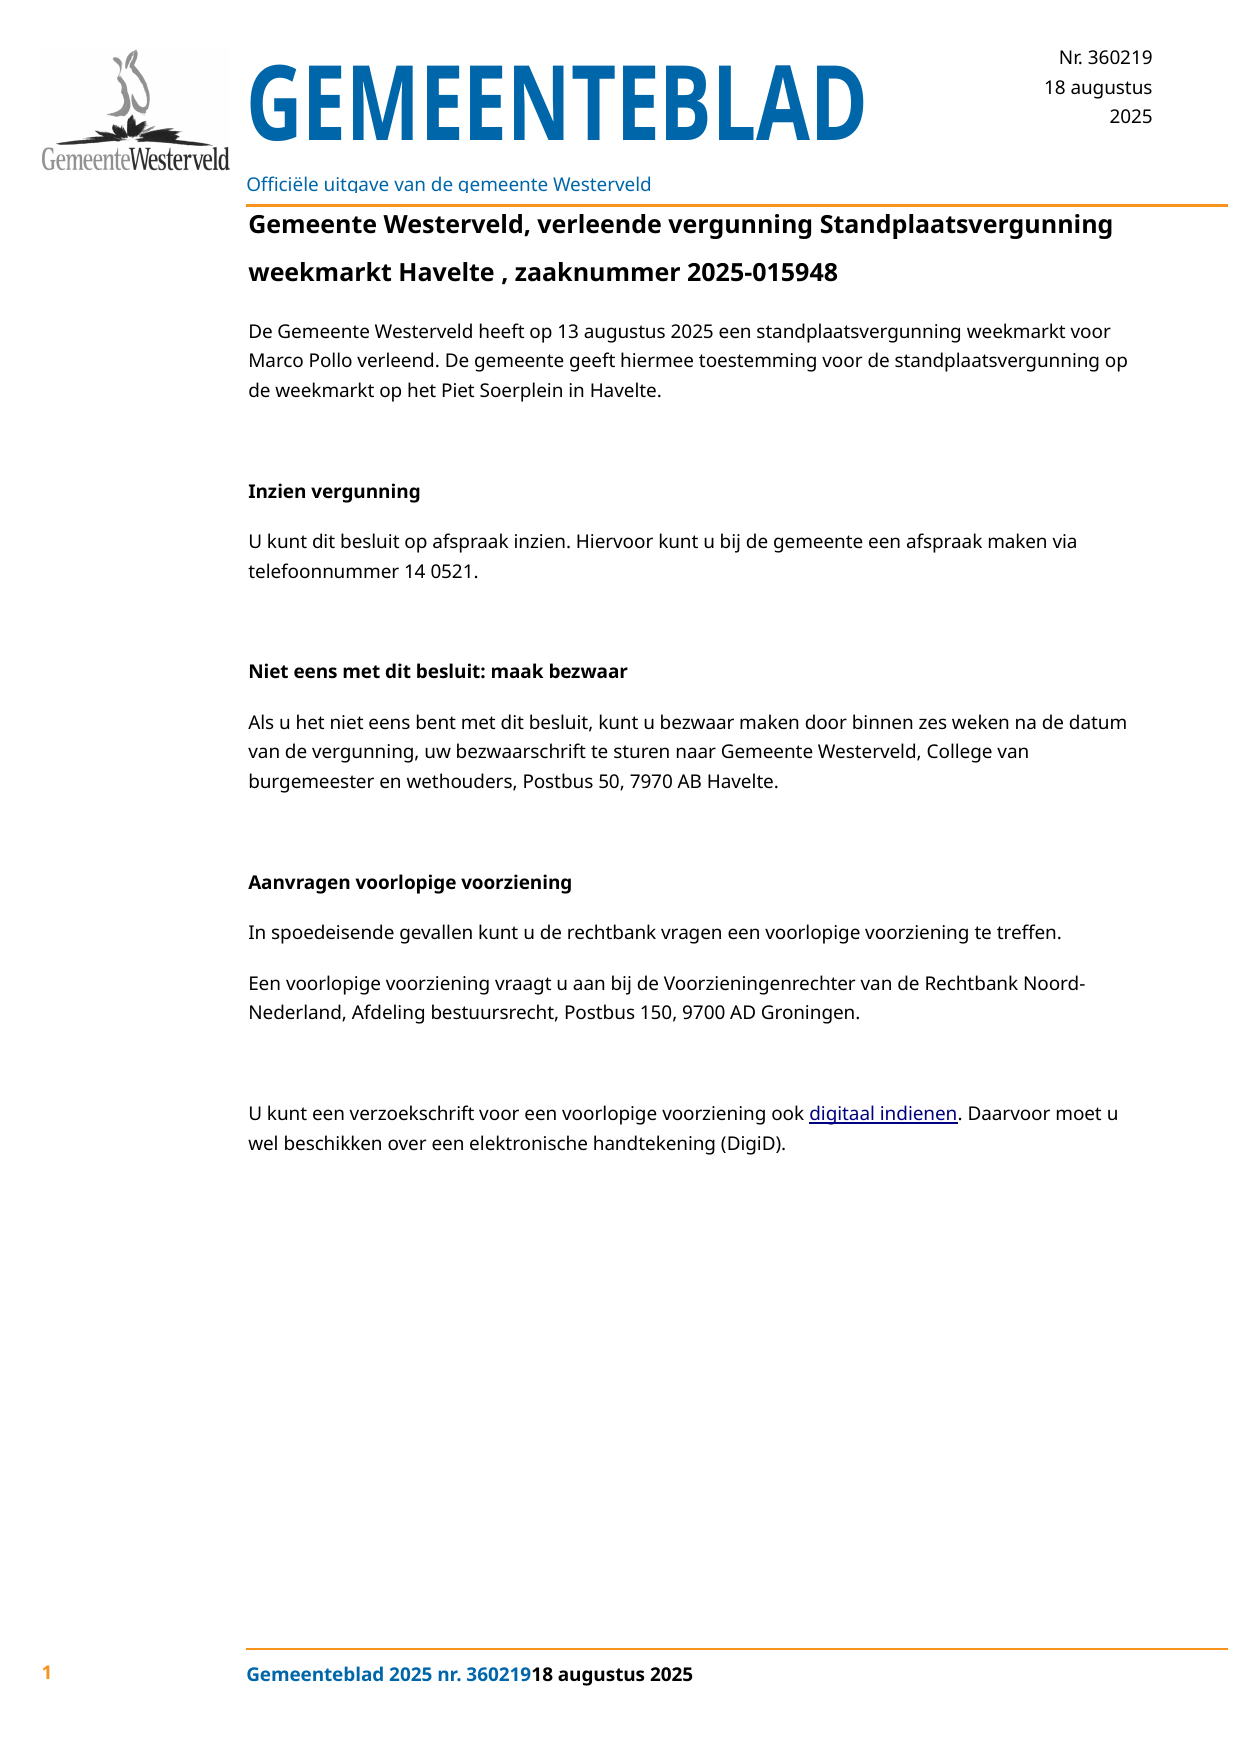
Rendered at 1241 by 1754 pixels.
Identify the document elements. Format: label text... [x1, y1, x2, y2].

text Niet eens met dit besluit: maak bezwaar [248, 659, 1152, 684]
text In spoedeisende gevallen kunt u de rechtbank vragen een voorlopige voorziening te treffen. [248, 919, 1152, 945]
text Als u het niet eens bent met dit besluit, kunt u bezwaar maken door binnen zes weken na de datum van de vergunning, uw bezwaarschrift te sturen naar Gemeente Westerveld, College van burgemeester en wethouders, Postbus 50, 7970 AB Havelte. [248, 709, 1152, 794]
text Aanvragen voorlopige voorziening [248, 869, 1152, 895]
text U kunt een verzoekschrift voor een voorlopige voorziening ook digitaal indienen. Daarvoor moet u wel beschikken over een elektronische handtekening (DigiD). [248, 1100, 1152, 1156]
text U kunt dit besluit op afspraak inzien. Hiervoor kunt u bij de gemeente een afspraak maken via telefoonnummer 14 0521. [248, 528, 1152, 584]
text De Gemeente Westerveld heeft op 13 augustus 2025 een standplaatsvergunning weekmarkt voor Marco Pollo verleend. De gemeente geeft hiermee toestemming voor de standplaatsvergunning op de weekmarkt op het Piet Soerplein in Havelte. [248, 318, 1152, 403]
text Een voorlopige voorziening vraagt u aan bij de Voorzieningenrechter van de Rechtbank Noord-Nederland, Afdeling bestuursrecht, Postbus 150, 9700 AD Groningen. [248, 970, 1152, 1025]
picture [41, 47, 231, 172]
text Gemeente Westerveld, verleende vergunning Standplaatsvergunning weekmarkt Havelte , zaaknummer 2025-015948 [248, 207, 1152, 288]
text Inzien vergunning [248, 478, 1152, 504]
